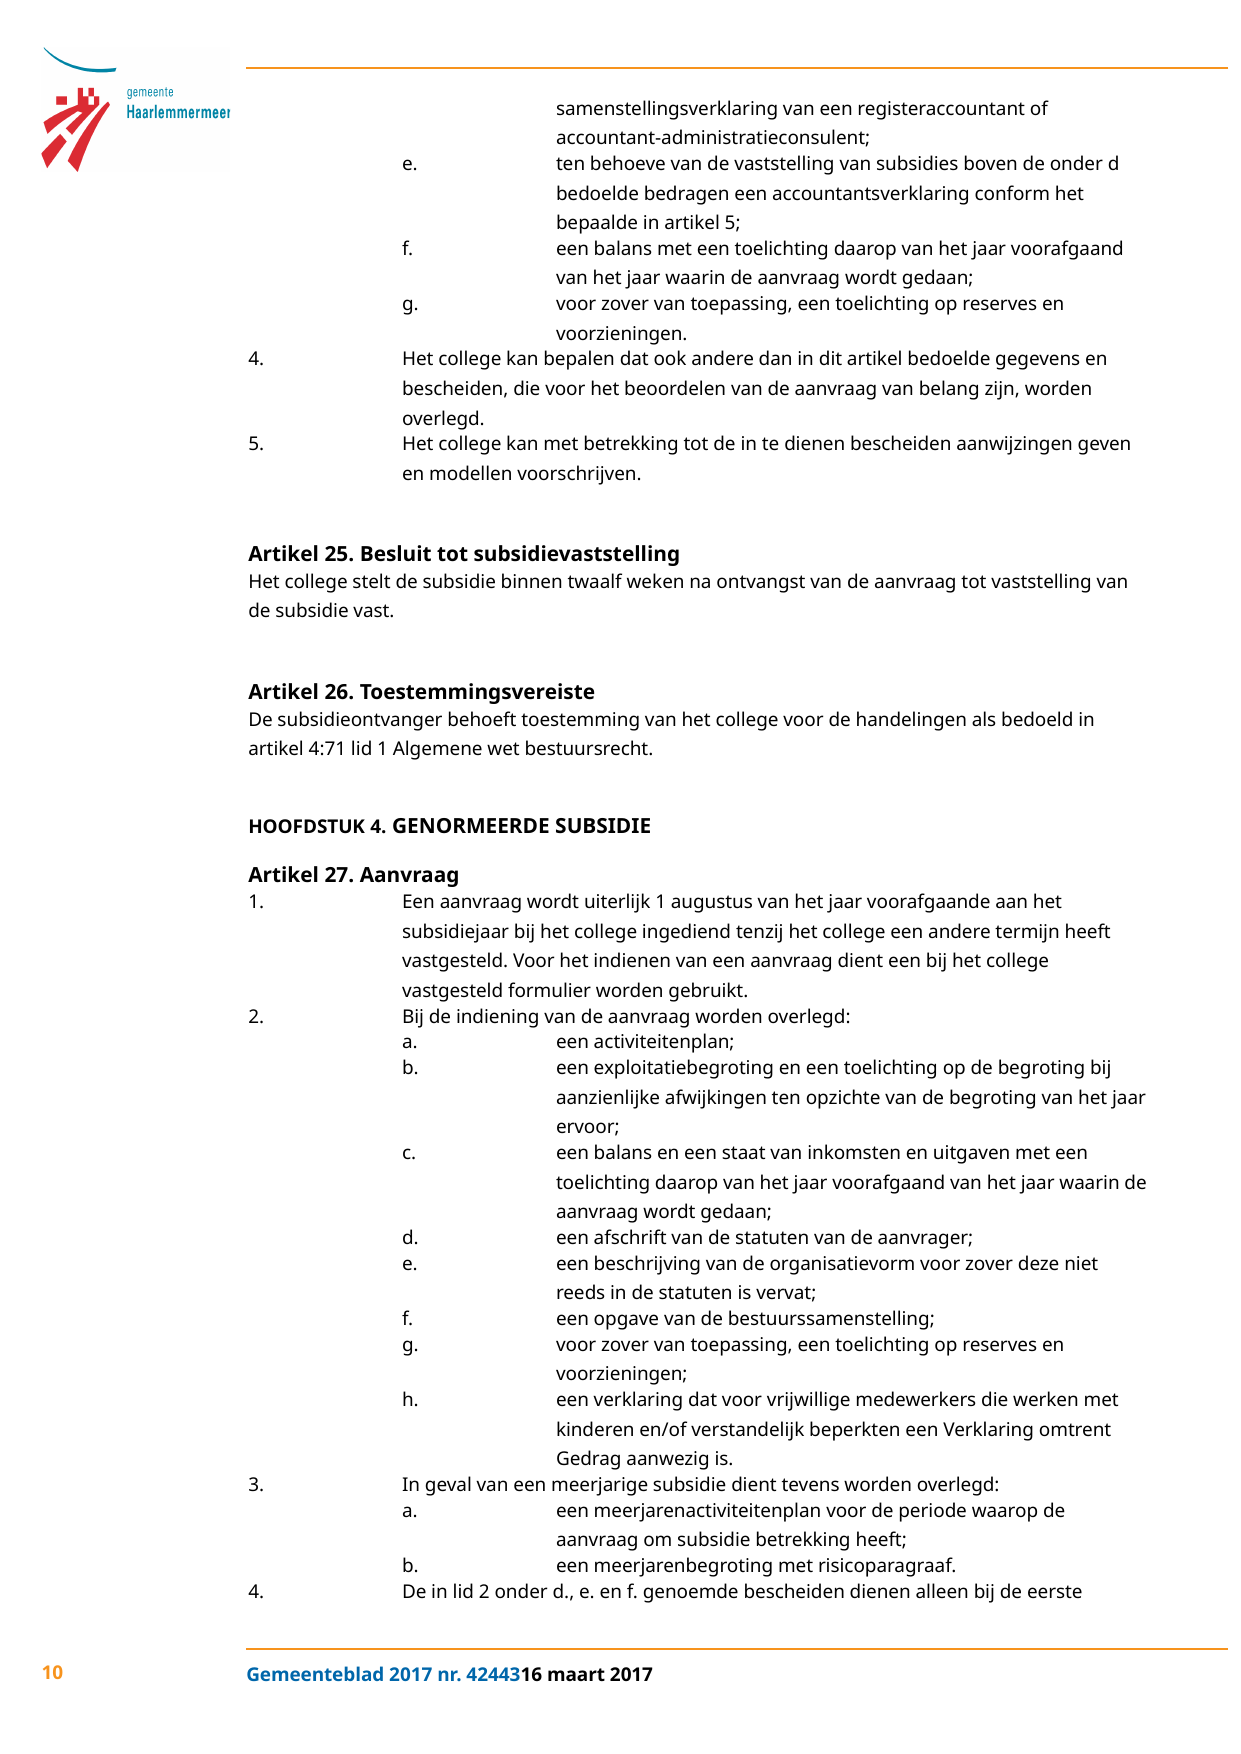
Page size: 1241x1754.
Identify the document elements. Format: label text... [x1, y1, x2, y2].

table_cell samenstellingsverklaring van een registeraccountant of accountant-administratieconsulent; [556, 95, 1152, 150]
table_cell [248, 1055, 402, 1139]
table_cell voor zover van toepassing, een toelichting op reserves en voorzieningen. [556, 290, 1152, 346]
text Het college stelt de subsidie binnen twaalf weken na ontvangst van de aanvraag tot vaststelling van de subsidie vast. [248, 568, 1152, 623]
table_cell voor zover van toepassing, een toelichting op reserves en voorzieningen; [556, 1331, 1152, 1386]
table_cell [248, 290, 402, 346]
table_cell In geval van een meerjarige subsidie dient tevens worden overlegd: [402, 1471, 1152, 1497]
table_cell Het college kan met betrekking tot de in te dienen bescheiden aanwijzingen geven en modellen voorschrijven. [402, 431, 1152, 486]
table_cell [248, 235, 402, 290]
table_cell 5. [248, 431, 402, 486]
table_cell [248, 1497, 402, 1552]
table_cell [248, 1139, 402, 1224]
table_cell 4. [248, 346, 402, 431]
table_cell [248, 95, 402, 150]
table_cell h. [402, 1386, 556, 1471]
table_cell b. [402, 1055, 556, 1139]
table_cell Bij de indiening van de aanvraag worden overlegd: [402, 1003, 1152, 1029]
table_cell [248, 1552, 402, 1578]
table_header 1. [248, 889, 402, 1003]
table_cell [248, 1250, 402, 1305]
table_cell a. [402, 1497, 556, 1552]
text Artikel 27. Aanvraag [248, 860, 1152, 888]
table_cell een opgave van de bestuurssamenstelling; [556, 1305, 1152, 1331]
table_cell 2. [248, 1003, 402, 1029]
table_cell De in lid 2 onder d., e. en f. genoemde bescheiden dienen alleen bij de eerste [402, 1578, 1152, 1604]
table_cell g. [402, 1331, 556, 1386]
table_cell e. [402, 1250, 556, 1305]
text Artikel 26. Toestemmingsvereiste [248, 677, 1152, 706]
table_cell een activiteitenplan; [556, 1029, 1152, 1054]
table_cell 3. [248, 1471, 402, 1497]
text HOOFDSTUK 4. GENORMEERDE SUBSIDIE [248, 811, 1152, 839]
table_cell d. [402, 1224, 556, 1250]
table_cell [402, 95, 556, 150]
table_cell f. [402, 1305, 556, 1331]
table_cell g. [402, 290, 556, 346]
table_cell een beschrijving van de organisatievorm voor zover deze niet reeds in de statuten is vervat; [556, 1250, 1152, 1305]
table_cell een balans en een staat van inkomsten en uitgaven met een toelichting daarop van het jaar voorafgaand van het jaar waarin de aanvraag wordt gedaan; [556, 1139, 1152, 1224]
text Artikel 25. Besluit tot subsidievaststelling [248, 539, 1152, 568]
table_cell c. [402, 1139, 556, 1224]
table_cell een exploitatiebegroting en een toelichting op de begroting bij aanzienlijke afwijkingen ten opzichte van de begroting van het jaar ervoor; [556, 1055, 1152, 1139]
picture [41, 47, 231, 172]
table_cell ten behoeve van de vaststelling van subsidies boven de onder d bedoelde bedragen een accountantsverklaring conform het bepaalde in artikel 5; [556, 150, 1152, 235]
table_cell [248, 150, 402, 235]
table_cell 4. [248, 1578, 402, 1604]
table_cell [248, 1029, 402, 1054]
table_cell a. [402, 1029, 556, 1054]
text De subsidieontvanger behoeft toestemming van het college voor de handelingen als bedoeld in artikel 4:71 lid 1 Algemene wet bestuursrecht. [248, 706, 1152, 761]
table_cell b. [402, 1552, 556, 1578]
table_cell [248, 1331, 402, 1386]
table_cell een verklaring dat voor vrijwillige medewerkers die werken met kinderen en/of verstandelijk beperkten een Verklaring omtrent Gedrag aanwezig is. [556, 1386, 1152, 1471]
table_cell een meerjarenbegroting met risicoparagraaf. [556, 1552, 1152, 1578]
table_cell Het college kan bepalen dat ook andere dan in dit artikel bedoelde gegevens en bescheiden, die voor het beoordelen van de aanvraag van belang zijn, worden overlegd. [402, 346, 1152, 431]
table_cell [248, 1305, 402, 1331]
table_cell [248, 1386, 402, 1471]
table_cell e. [402, 150, 556, 235]
table_cell een afschrift van de statuten van de aanvrager; [556, 1224, 1152, 1250]
table_cell een meerjarenactiviteitenplan voor de periode waarop de aanvraag om subsidie betrekking heeft; [556, 1497, 1152, 1552]
table_header Een aanvraag wordt uiterlijk 1 augustus van het jaar voorafgaande aan het subsidiejaar bij het college ingediend tenzij het college een andere termijn heeft vastgesteld. Voor het indienen van een aanvraag dient een bij het college vastgesteld formulier worden gebruikt. [402, 889, 1152, 1003]
table_cell een balans met een toelichting daarop van het jaar voorafgaand van het jaar waarin de aanvraag wordt gedaan; [556, 235, 1152, 290]
table_cell [248, 1224, 402, 1250]
table_cell f. [402, 235, 556, 290]
